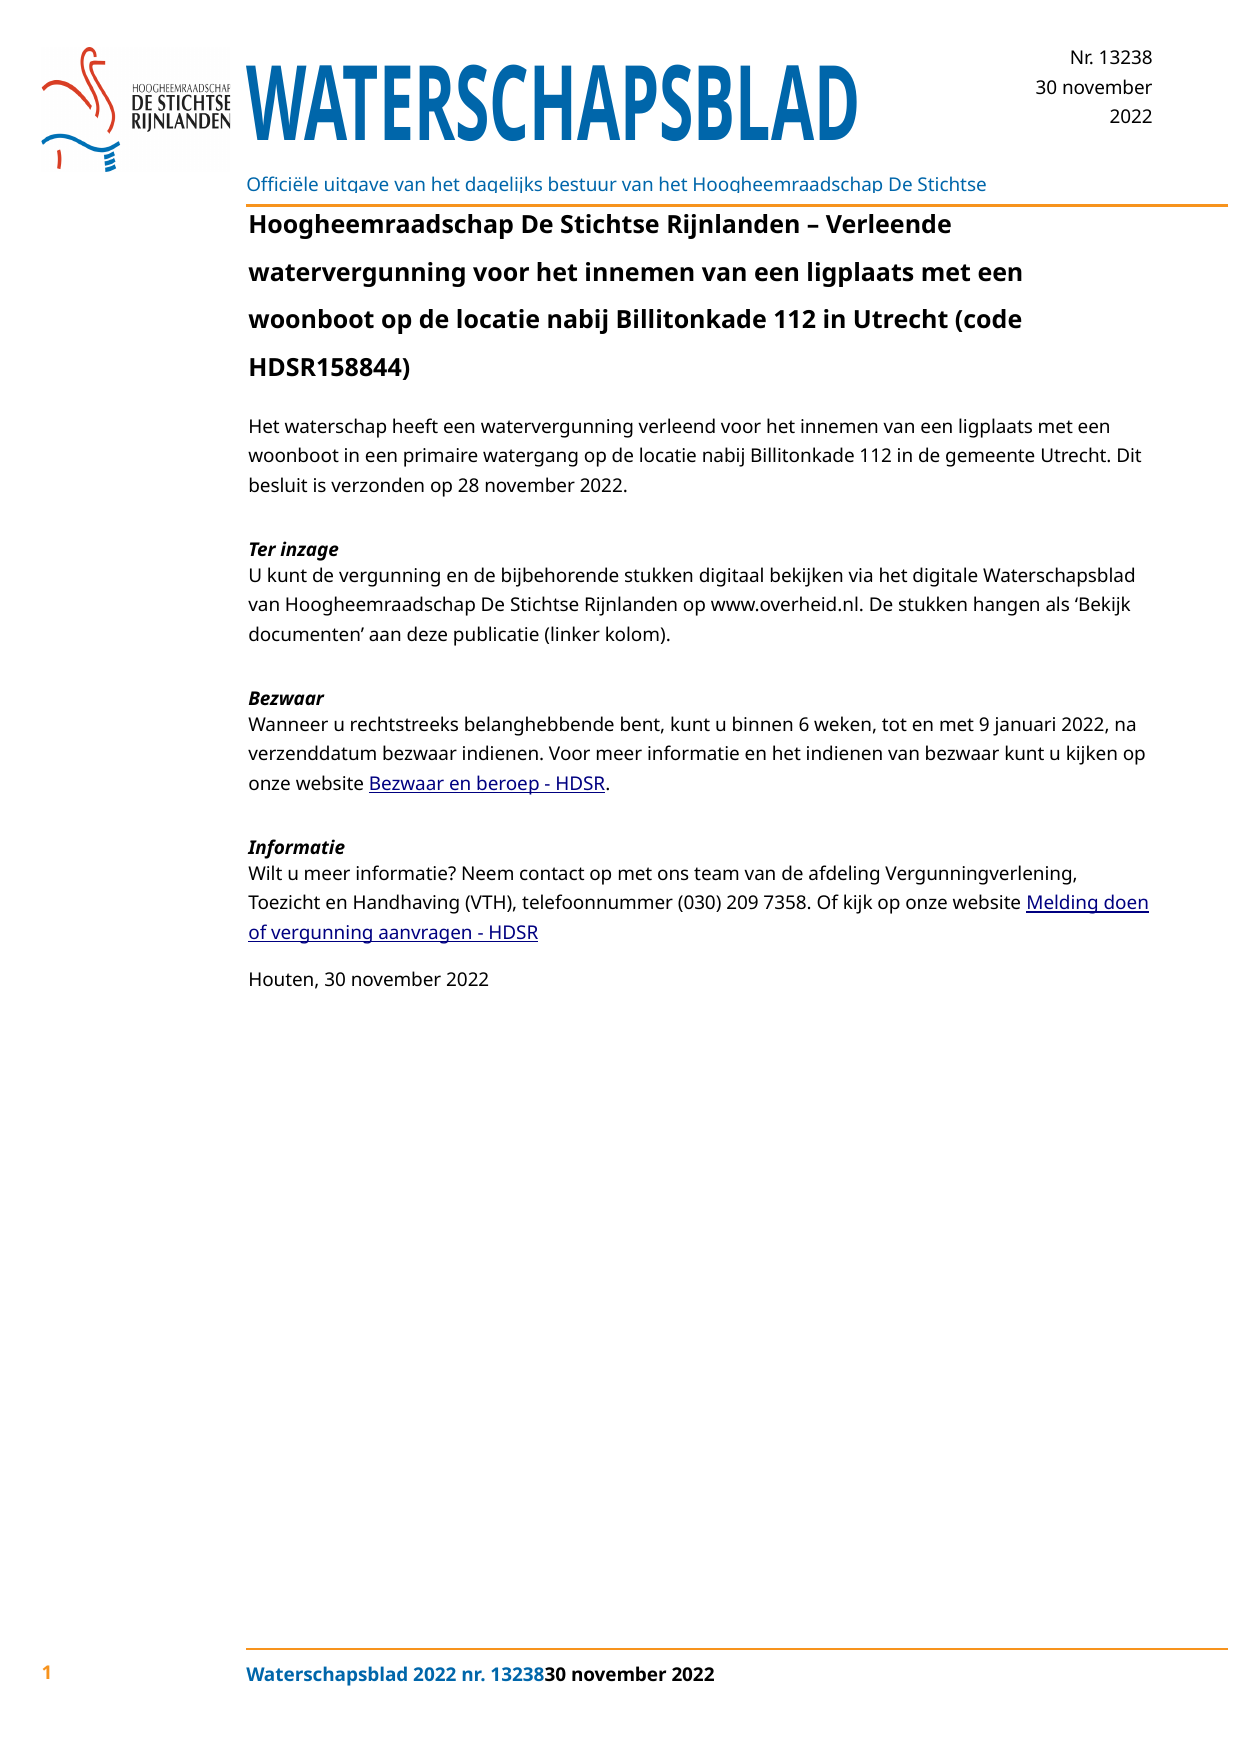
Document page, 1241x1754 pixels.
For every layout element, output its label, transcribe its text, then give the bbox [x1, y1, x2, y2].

text Het waterschap heeft een watervergunning verleend voor het innemen van een ligplaats met een woonboot in een primaire watergang op de locatie nabij Billitonkade 112 in de gemeente Utrecht. Dit besluit is verzonden op 28 november 2022. [248, 413, 1152, 498]
text Ter inzage [248, 536, 1152, 562]
text Informatie [248, 834, 1152, 860]
text Wilt u meer informatie? Neem contact op met ons team van de afdeling Vergunningverlening, Toezicht en Handhaving (VTH), telefoonnummer (030) 209 7358. Of kijk op onze website Melding doen of vergunning aanvragen - HDSR [248, 860, 1152, 944]
text U kunt de vergunning en de bijbehorende stukken digitaal bekijken via het digitale Waterschapsblad van Hoogheemraadschap De Stichtse Rijnlanden op www.overheid.nl. De stukken hangen als ‘Bekijk documenten’ aan deze publicatie (linker kolom). [248, 562, 1152, 647]
picture [41, 47, 231, 172]
text Hoogheemraadschap De Stichtse Rijnlanden – Verleende watervergunning voor het innemen van een ligplaats met een woonboot op de locatie nabij Billitonkade 112 in Utrecht (code HDSR158844) [248, 207, 1152, 384]
text Houten, 30 november 2022 [248, 967, 1152, 992]
text Bezwaar [248, 685, 1152, 711]
text Wanneer u rechtstreeks belanghebbende bent, kunt u binnen 6 weken, tot en met 9 januari 2022, na verzenddatum bezwaar indienen. Voor meer informatie en het indienen van bezwaar kunt u kijken op onze website Bezwaar en beroep - HDSR. [248, 711, 1152, 796]
